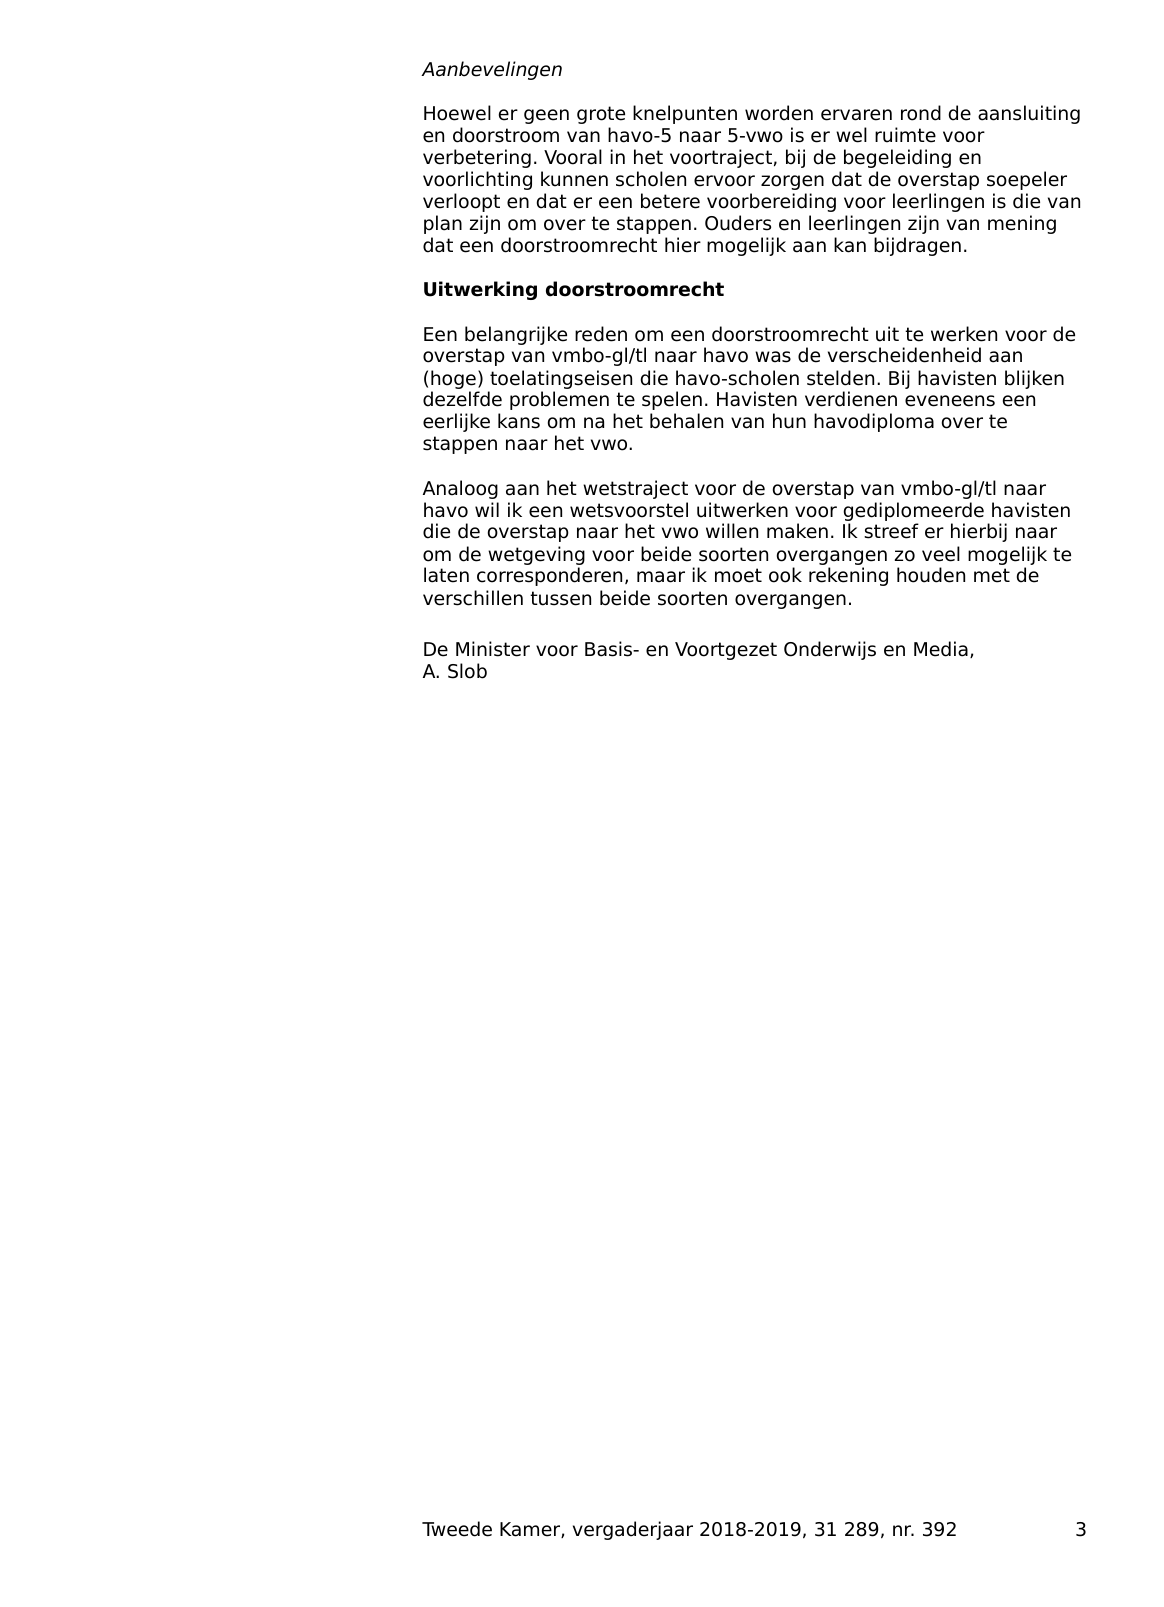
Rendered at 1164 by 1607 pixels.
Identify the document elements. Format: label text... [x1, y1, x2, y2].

text De Minister voor Basis- en Voortgezet Onderwijs en Media, A. Slob [422, 639, 1087, 683]
subtitle Aanbevelingen [422, 59, 1087, 81]
text Analoog aan het wetstraject voor de overstap van vmbo-gl/tl naar havo wil ik een wetsvoorstel uitwerken voor gediplomeerde havisten die de overstap naar het vwo willen maken. Ik streef er hierbij naar om de wetgeving voor beide soorten overgangen zo veel mogelijk te laten corresponderen, maar ik moet ook rekening houden met de verschillen tussen beide soorten overgangen. [422, 477, 1087, 609]
text Een belangrijke reden om een doorstroomrecht uit te werken voor de overstap van vmbo-gl/tl naar havo was de verscheidenheid aan (hoge) toelatingseisen die havo-scholen stelden. Bij havisten blijken dezelfde problemen te spelen. Havisten verdienen eveneens een eerlijke kans om na het behalen van hun havodiploma over te stappen naar het vwo. [422, 323, 1087, 455]
subtitle Uitwerking doorstroomrecht [422, 279, 1087, 301]
text Hoewel er geen grote knelpunten worden ervaren rond de aansluiting en doorstroom van havo-5 naar 5-vwo is er wel ruimte voor verbetering. Vooral in het voortraject, bij de begeleiding en voorlichting kunnen scholen ervoor zorgen dat de overstap soepeler verloopt en dat er een betere voorbereiding voor leerlingen is die van plan zijn om over te stappen. Ouders en leerlingen zijn van mening dat een doorstroomrecht hier mogelijk aan kan bijdragen. [422, 103, 1087, 257]
